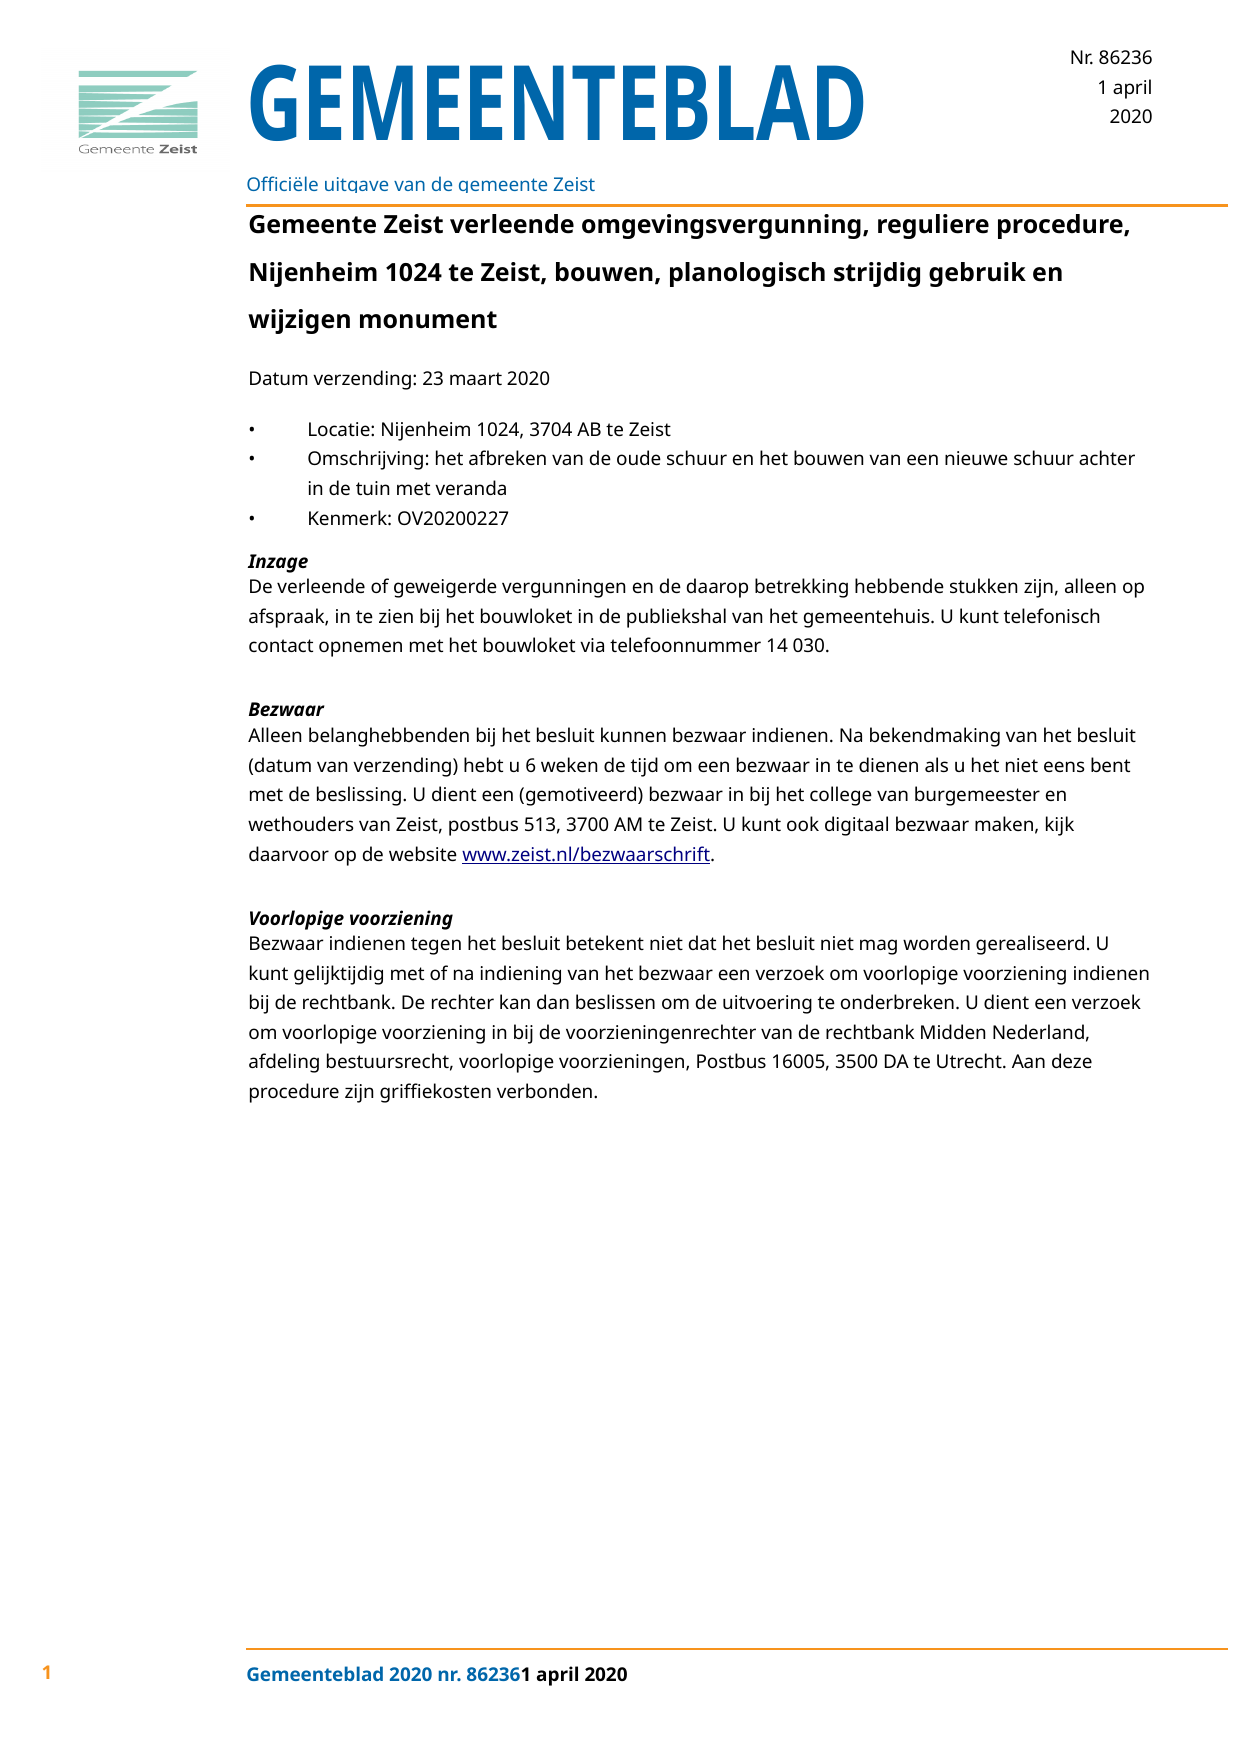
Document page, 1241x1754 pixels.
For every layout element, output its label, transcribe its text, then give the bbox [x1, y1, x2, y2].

text Bezwaar indienen tegen het besluit betekent niet dat het besluit niet mag worden gerealiseerd. U kunt gelijktijdig met of na indiening van het bezwaar een verzoek om voorlopige voorziening indienen bij de rechtbank. De rechter kan dan beslissen om de uitvoering te onderbreken. U dient een verzoek om voorlopige voorziening in bij de voorzieningenrechter van de rechtbank Midden Nederland, afdeling bestuursrecht, voorlopige voorzieningen, Postbus 16005, 3500 DA te Utrecht. Aan deze procedure zijn griffiekosten verbonden. [248, 930, 1152, 1104]
text Bezwaar [248, 697, 1152, 722]
list Kenmerk: OV20200227 [248, 505, 1152, 530]
text Inzage [248, 548, 1152, 573]
text Gemeente Zeist verleende omgevingsvergunning, reguliere procedure, Nijenheim 1024 te Zeist, bouwen, planologisch strijdig gebruik en wijzigen monument [248, 207, 1152, 336]
list Locatie: Nijenheim 1024, 3704 AB te Zeist [248, 416, 1152, 442]
text De verleende of geweigerde vergunningen en de daarop betrekking hebbende stukken zijn, alleen op afspraak, in te zien bij het bouwloket in de publiekshal van het gemeentehuis. U kunt telefonisch contact opnemen met het bouwloket via telefoonnummer 14 030. [248, 573, 1152, 658]
list Omschrijving: het afbreken van de oude schuur en het bouwen van een nieuwe schuur achter in de tuin met veranda [248, 446, 1152, 501]
picture [41, 47, 231, 172]
text Datum verzending: 23 maart 2020 [248, 366, 1152, 391]
text Alleen belanghebbenden bij het besluit kunnen bezwaar indienen. Na bekendmaking van het besluit (datum van verzending) hebt u 6 weken de tijd om een bezwaar in te dienen als u het niet eens bent met de beslissing. U dient een (gemotiveerd) bezwaar in bij het college van burgemeester en wethouders van Zeist, postbus 513, 3700 AM te Zeist. U kunt ook digitaal bezwaar maken, kijk daarvoor op de website www.zeist.nl/bezwaarschrift. [248, 722, 1152, 866]
text Voorlopige voorziening [248, 905, 1152, 930]
